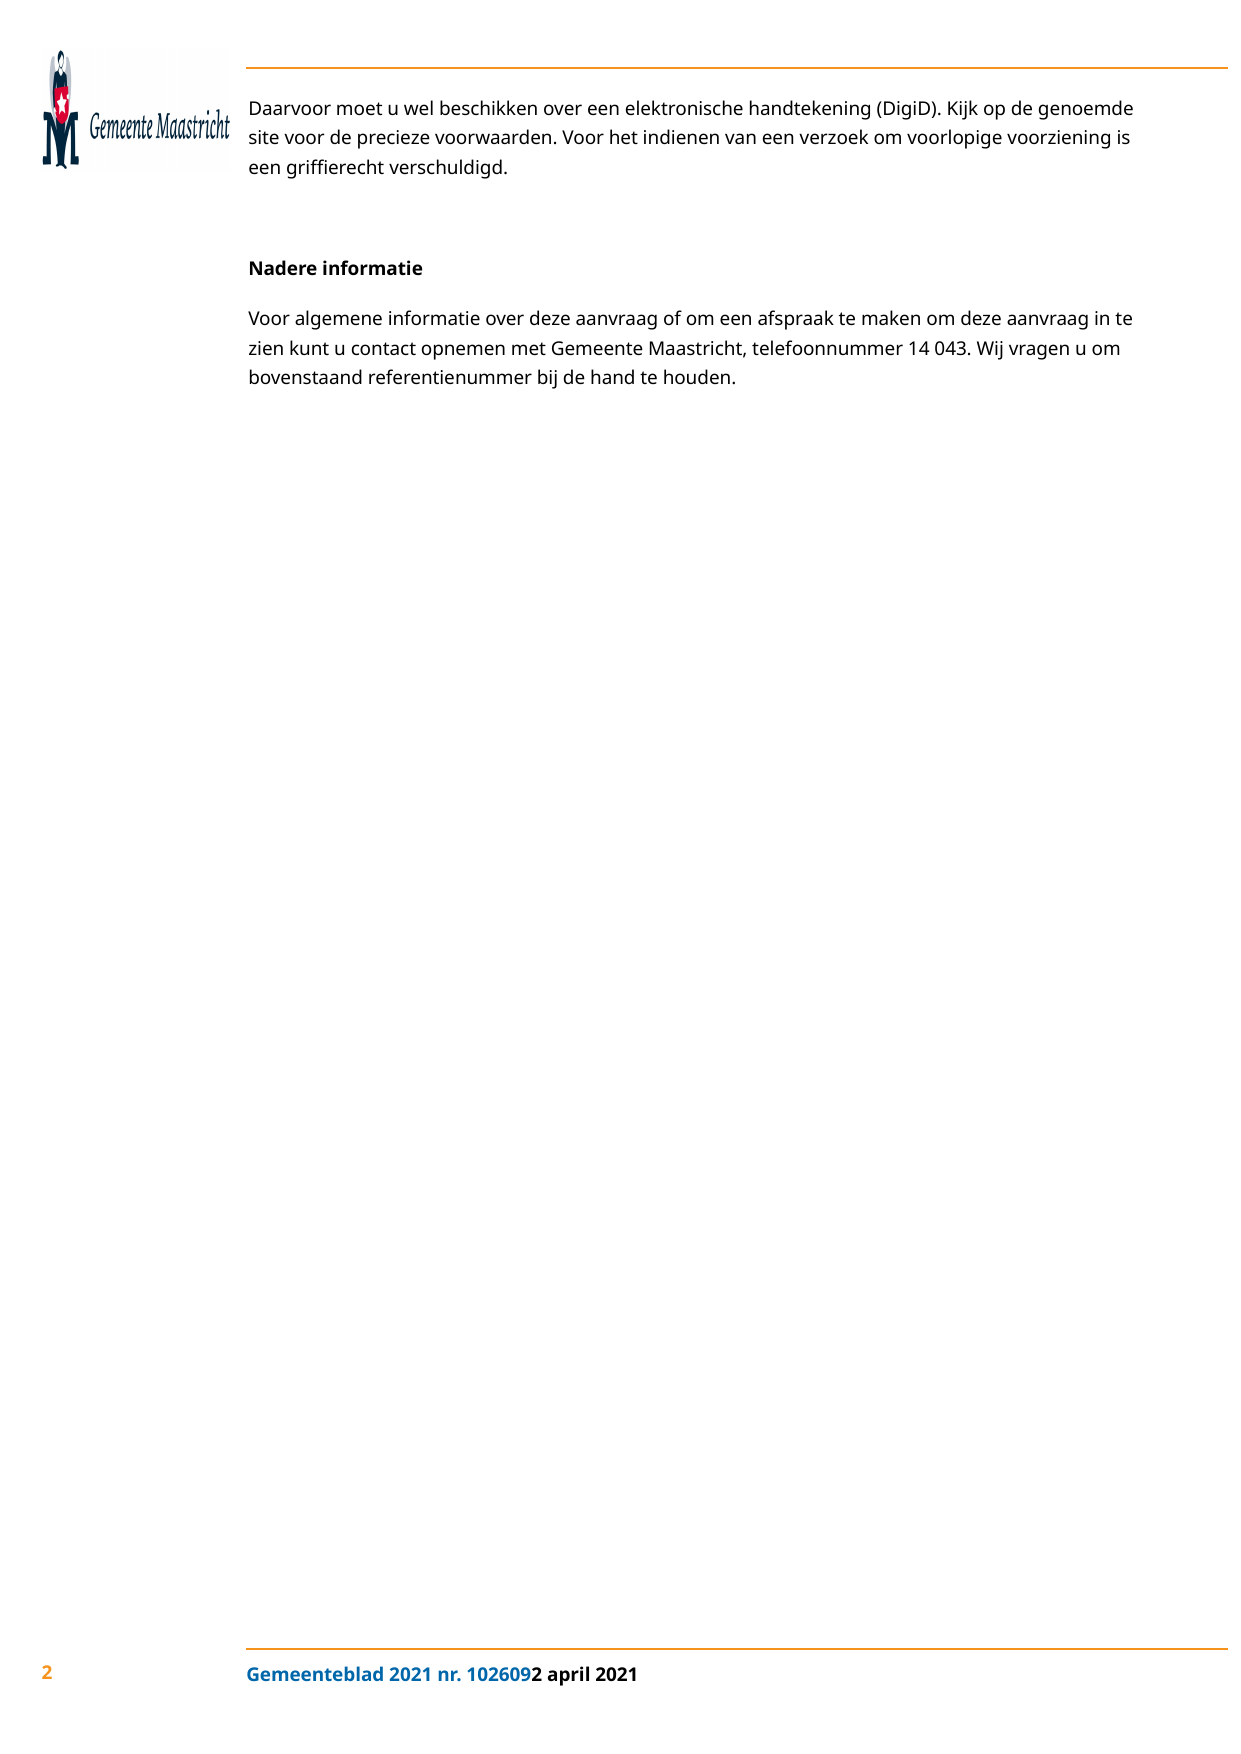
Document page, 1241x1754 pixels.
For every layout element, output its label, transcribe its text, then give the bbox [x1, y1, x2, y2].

text Nadere informatie [248, 255, 1152, 281]
text Daarvoor moet u wel beschikken over een elektronische handtekening (DigiD). Kijk op de genoemde site voor de precieze voorwaarden. Voor het indienen van een verzoek om voorlopige voorziening is een griffierecht verschuldigd. [248, 95, 1152, 180]
text Voor algemene informatie over deze aanvraag of om een afspraak te maken om deze aanvraag in te zien kunt u contact opnemen met Gemeente Maastricht, telefoonnummer 14 043. Wij vragen u om bovenstaand referentienummer bij de hand te houden. [248, 305, 1152, 390]
picture [41, 47, 231, 172]
